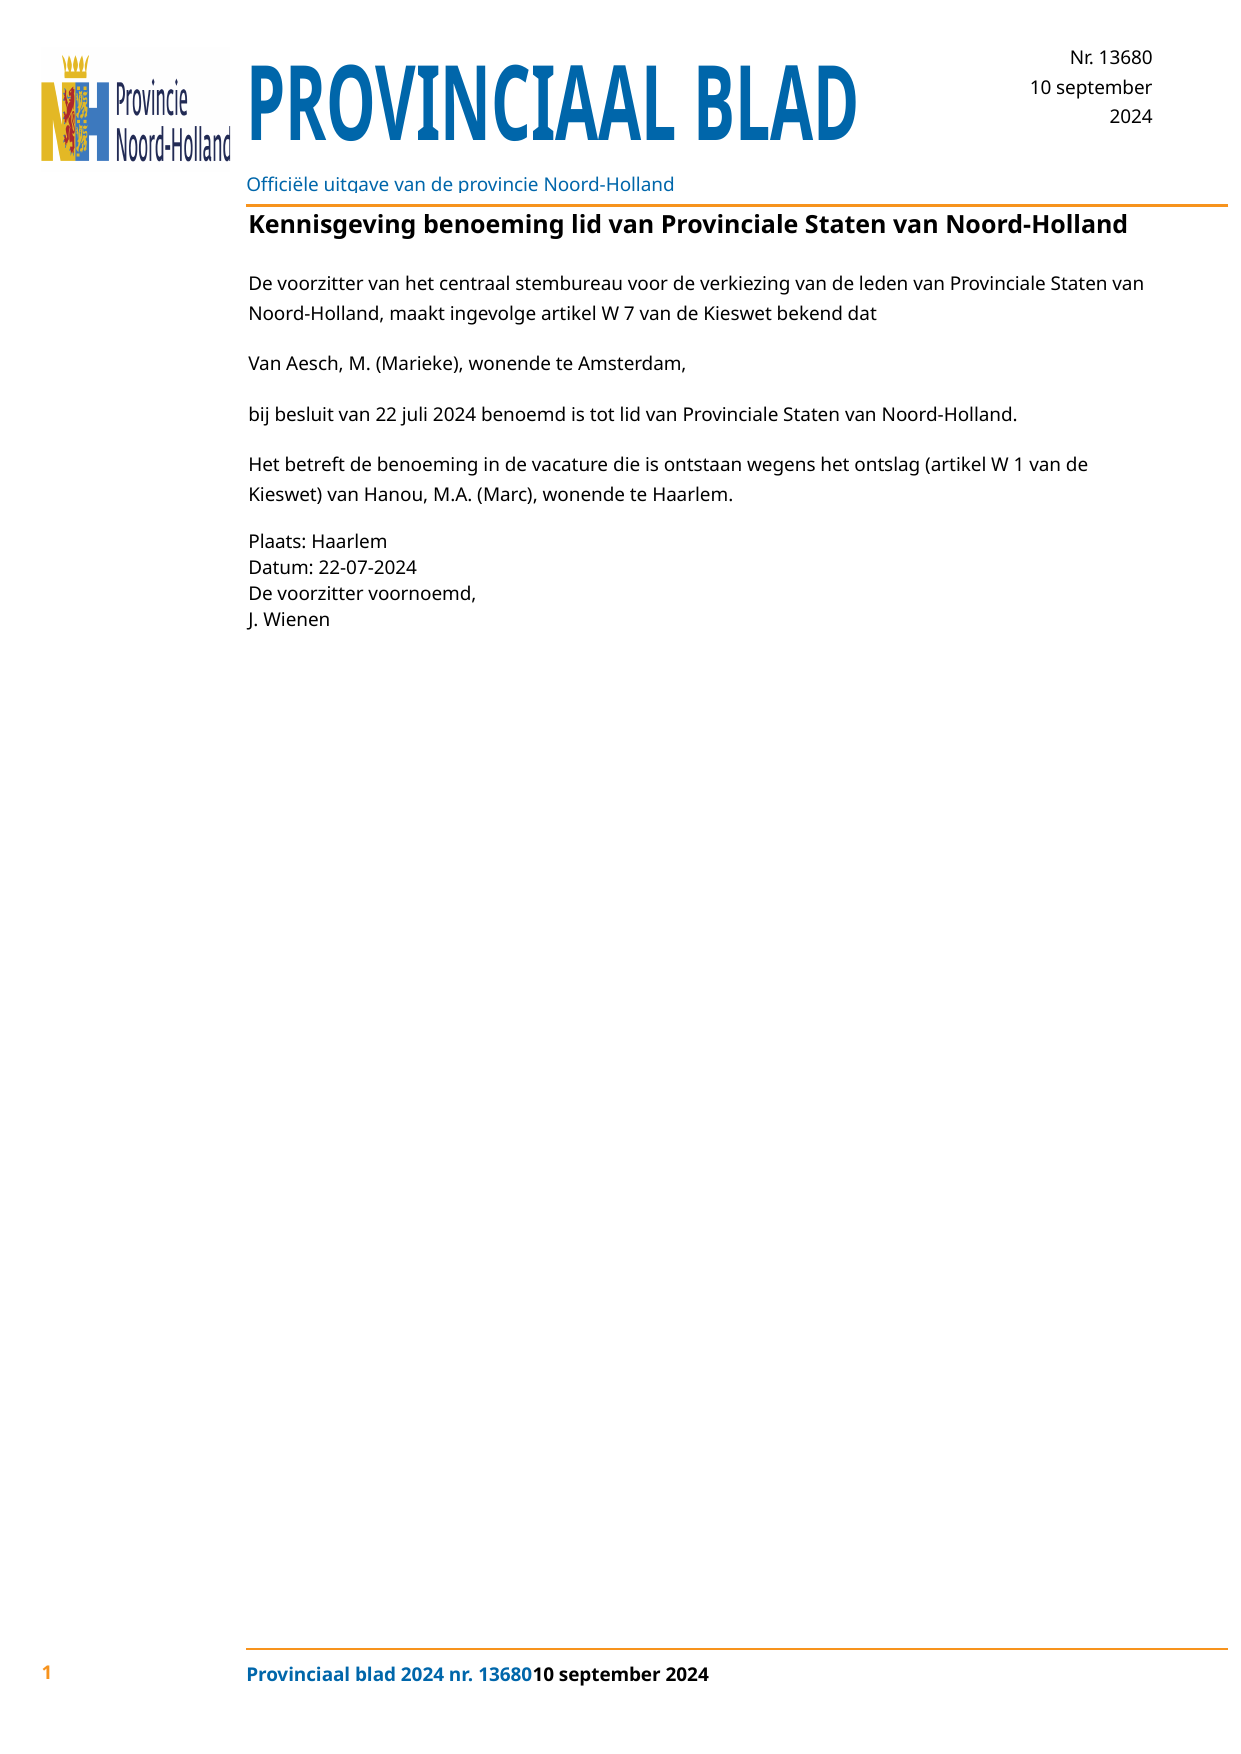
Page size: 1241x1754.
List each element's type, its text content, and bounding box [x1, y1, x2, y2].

text J. Wienen [248, 606, 1152, 631]
text Het betreft de benoeming in de vacature die is ontstaan wegens het ontslag (artikel W 1 van de Kieswet) van Hanou, M.A. (Marc), wonende te Haarlem. [248, 451, 1152, 506]
text Van Aesch, M. (Marieke), wonende te Amsterdam, [248, 350, 1152, 376]
text bij besluit van 22 juli 2024 benoemd is tot lid van Provinciale Staten van Noord-Holland. [248, 401, 1152, 426]
text De voorzitter voornoemd, [248, 580, 1152, 606]
text Kennisgeving benoeming lid van Provinciale Staten van Noord-Holland [248, 207, 1152, 241]
text Plaats: Haarlem [248, 528, 1152, 554]
text De voorzitter van het centraal stembureau voor de verkiezing van de leden van Provinciale Staten van Noord-Holland, maakt ingevolge artikel W 7 van de Kieswet bekend dat [248, 270, 1152, 326]
picture [41, 47, 231, 172]
text Datum: 22-07-2024 [248, 554, 1152, 580]
